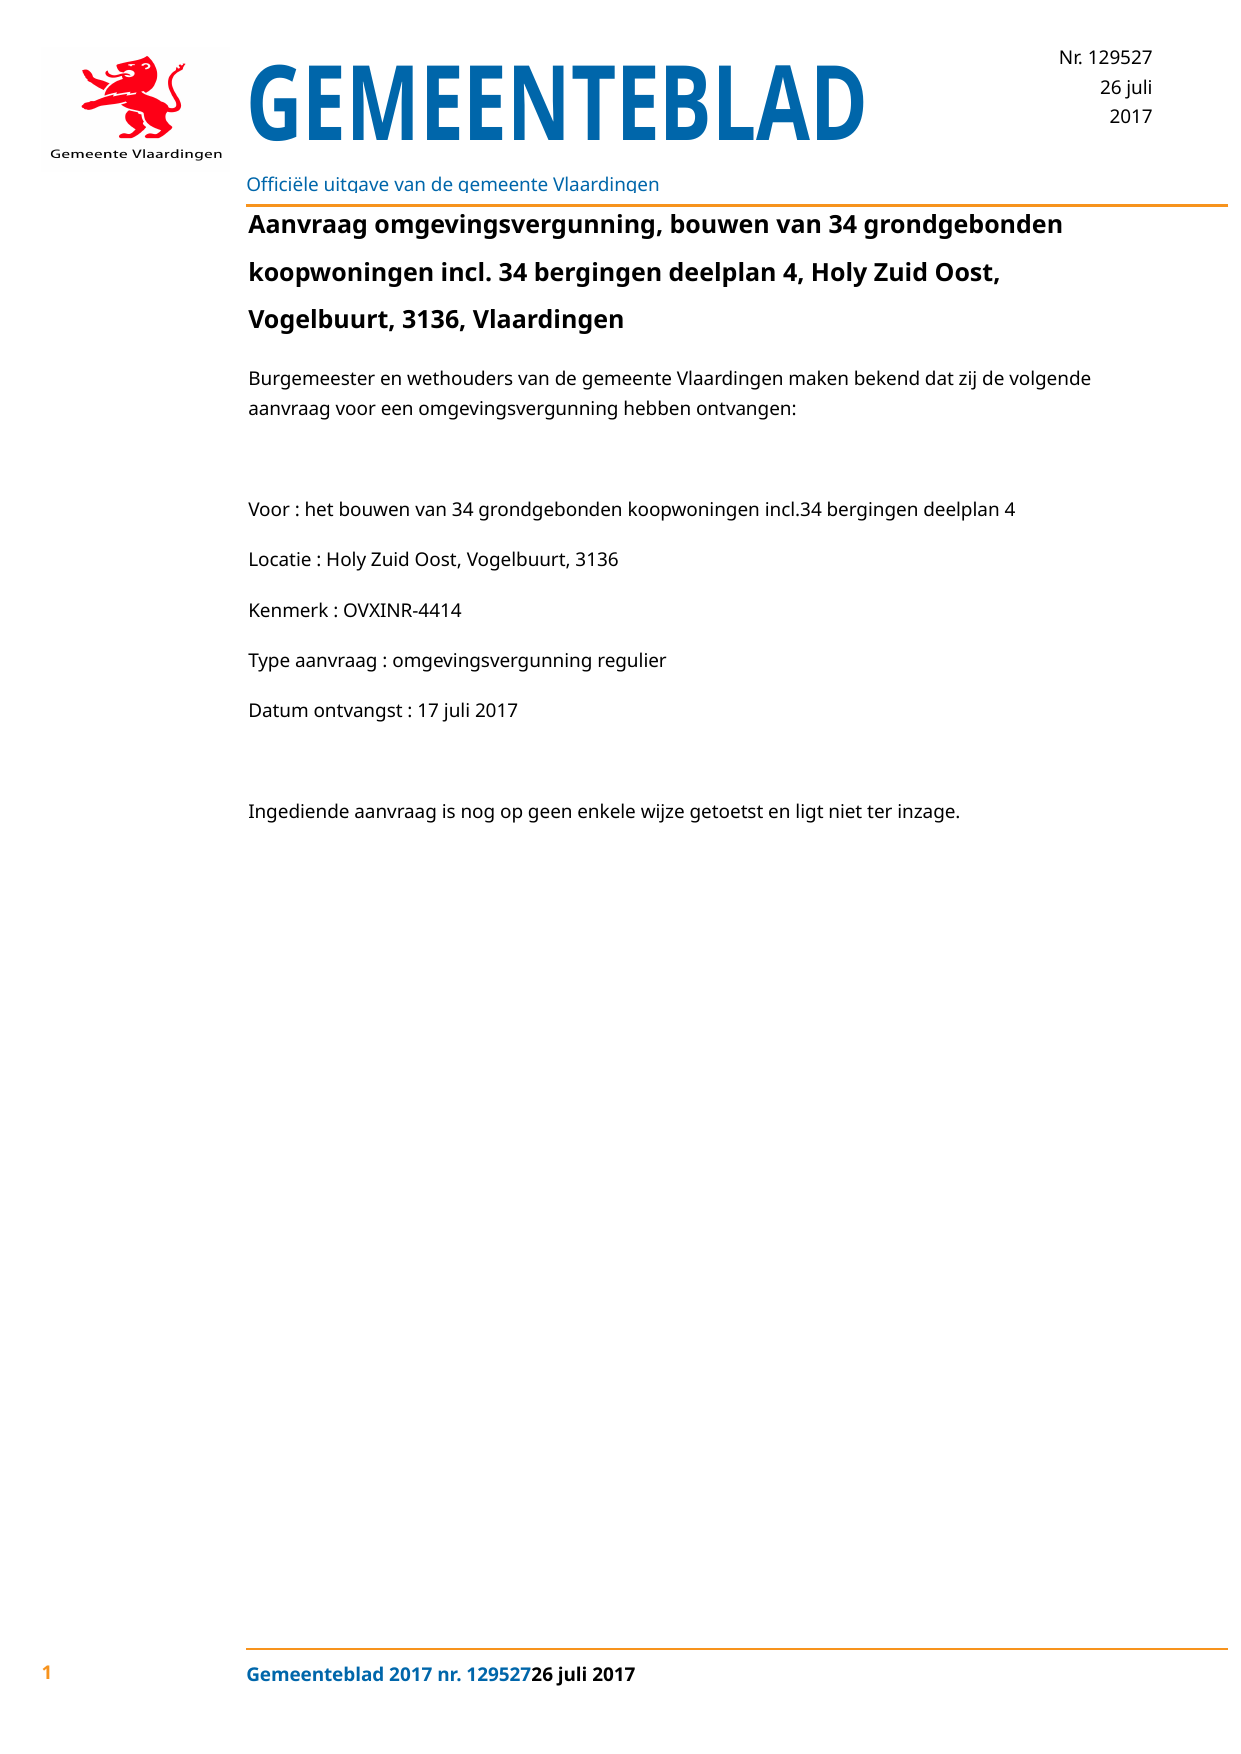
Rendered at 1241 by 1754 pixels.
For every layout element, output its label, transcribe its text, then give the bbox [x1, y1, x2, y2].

text Burgemeester en wethouders van de gemeente Vlaardingen maken bekend dat zij de volgende aanvraag voor een omgevingsvergunning hebben ontvangen: [248, 366, 1152, 421]
text Ingediende aanvraag is nog op geen enkele wijze getoetst en ligt niet ter inzage. [248, 798, 1152, 824]
text Voor : het bouwen van 34 grondgebonden koopwoningen incl.34 bergingen deelplan 4 [248, 496, 1152, 522]
text Datum ontvangst : 17 juli 2017 [248, 698, 1152, 723]
text Kenmerk : OVXINR-4414 [248, 597, 1152, 622]
text Locatie : Holy Zuid Oost, Vogelbuurt, 3136 [248, 546, 1152, 572]
text Type aanvraag : omgevingsvergunning regulier [248, 647, 1152, 673]
text Aanvraag omgevingsvergunning, bouwen van 34 grondgebonden koopwoningen incl. 34 bergingen deelplan 4, Holy Zuid Oost, Vogelbuurt, 3136, Vlaardingen [248, 207, 1152, 336]
picture [41, 47, 231, 172]
